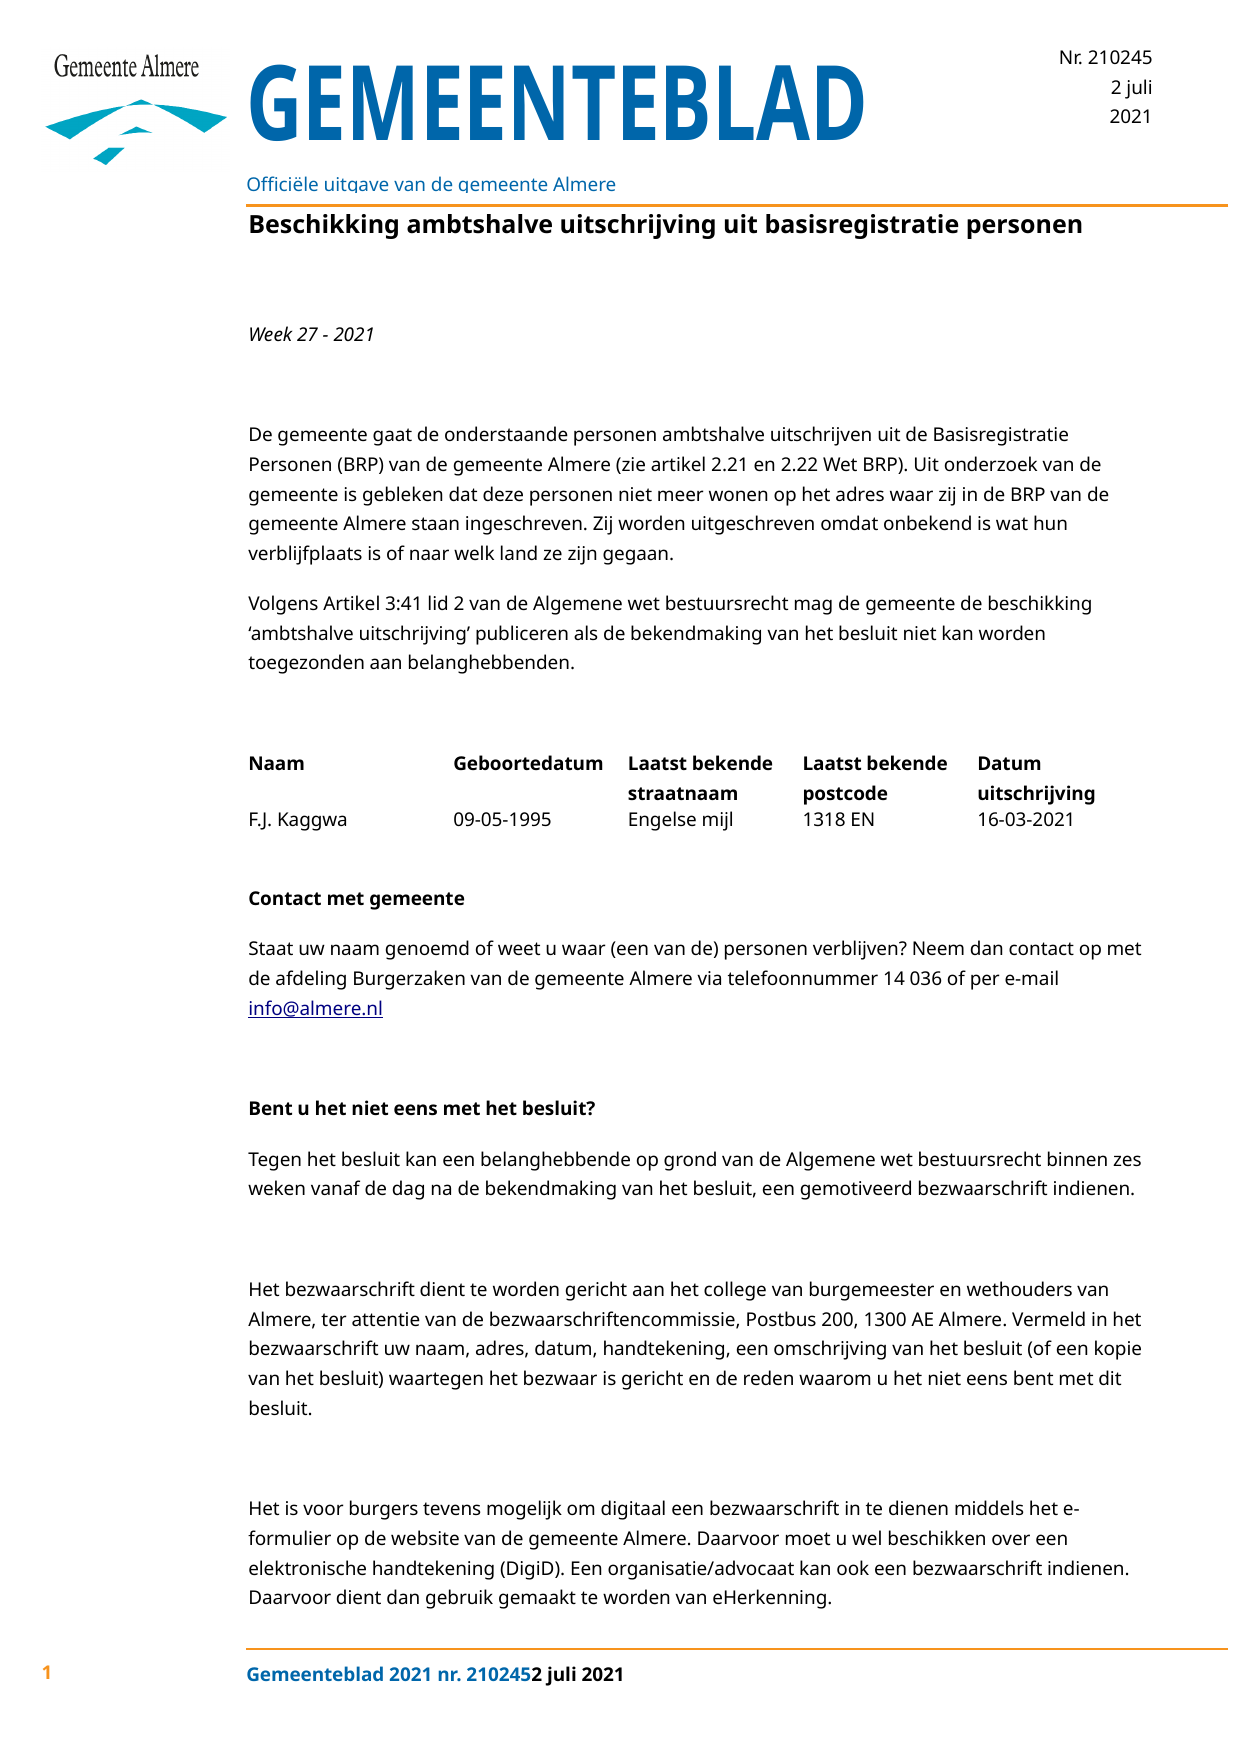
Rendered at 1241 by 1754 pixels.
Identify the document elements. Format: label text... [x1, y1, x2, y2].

table_cell F.J. Kaggwa [248, 806, 453, 831]
table_header Geboortedatum [453, 750, 628, 806]
text Staat uw naam genoemd of weet u waar (een van de) personen verblijven? Neem dan contact op met de afdeling Burgerzaken van de gemeente Almere via telefoonnummer 14 036 of per e-mail info@almere.nl [248, 936, 1152, 1020]
table_header Laatst bekende postcode [802, 750, 977, 806]
table_cell 1318 EN [802, 806, 977, 831]
text Week 27 - 2021 [248, 321, 1152, 346]
text Het is voor burgers tevens mogelijk om digitaal een bezwaarschrift in te dienen middels het e-formulier op de website van de gemeente Almere. Daarvoor moet u wel beschikken over een elektronische handtekening (DigiD). Een organisatie/advocaat kan ook een bezwaarschrift indienen. Daarvoor dient dan gebruik gemaakt te worden van eHerkenning. [248, 1496, 1152, 1610]
table_cell 16-03-2021 [977, 806, 1152, 831]
text Het bezwaarschrift dient te worden gericht aan het college van burgemeester en wethouders van Almere, ter attentie van de bezwaarschriftencommissie, Postbus 200, 1300 AE Almere. Vermeld in het bezwaarschrift uw naam, adres, datum, handtekening, een omschrijving van het besluit (of een kopie van het besluit) waartegen het bezwaar is gericht en de reden waarom u het niet eens bent met dit besluit. [248, 1276, 1152, 1420]
table_cell 09-05-1995 [453, 806, 628, 831]
text Tegen het besluit kan een belanghebbende op grond van de Algemene wet bestuursrecht binnen zes weken vanaf de dag na de bekendmaking van het besluit, een gemotiveerd bezwaarschrift indienen. [248, 1146, 1152, 1201]
text De gemeente gaat de onderstaande personen ambtshalve uitschrijven uit de Basisregistratie Personen (BRP) van de gemeente Almere (zie artikel 2.21 en 2.22 Wet BRP). Uit onderzoek van de gemeente is gebleken dat deze personen niet meer wonen op het adres waar zij in de BRP van de gemeente Almere staan ingeschreven. Zij worden uitgeschreven omdat onbekend is wat hun verblijfplaats is of naar welk land ze zijn gegaan. [248, 422, 1152, 566]
text Beschikking ambtshalve uitschrijving uit basisregistratie personen [248, 207, 1152, 241]
text Volgens Artikel 3:41 lid 2 van de Algemene wet bestuursrecht mag de gemeente de beschikking ‘ambtshalve uitschrijving’ publiceren als de bekendmaking van het besluit niet kan worden toegezonden aan belanghebbenden. [248, 590, 1152, 675]
picture [41, 47, 231, 172]
table_header Datum uitschrijving [977, 750, 1152, 806]
table_header Laatst bekende straatnaam [628, 750, 802, 806]
table_header Naam [248, 750, 453, 806]
table_cell Engelse mijl [628, 806, 802, 831]
text Bent u het niet eens met het besluit? [248, 1096, 1152, 1121]
text Contact met gemeente [248, 885, 1152, 911]
